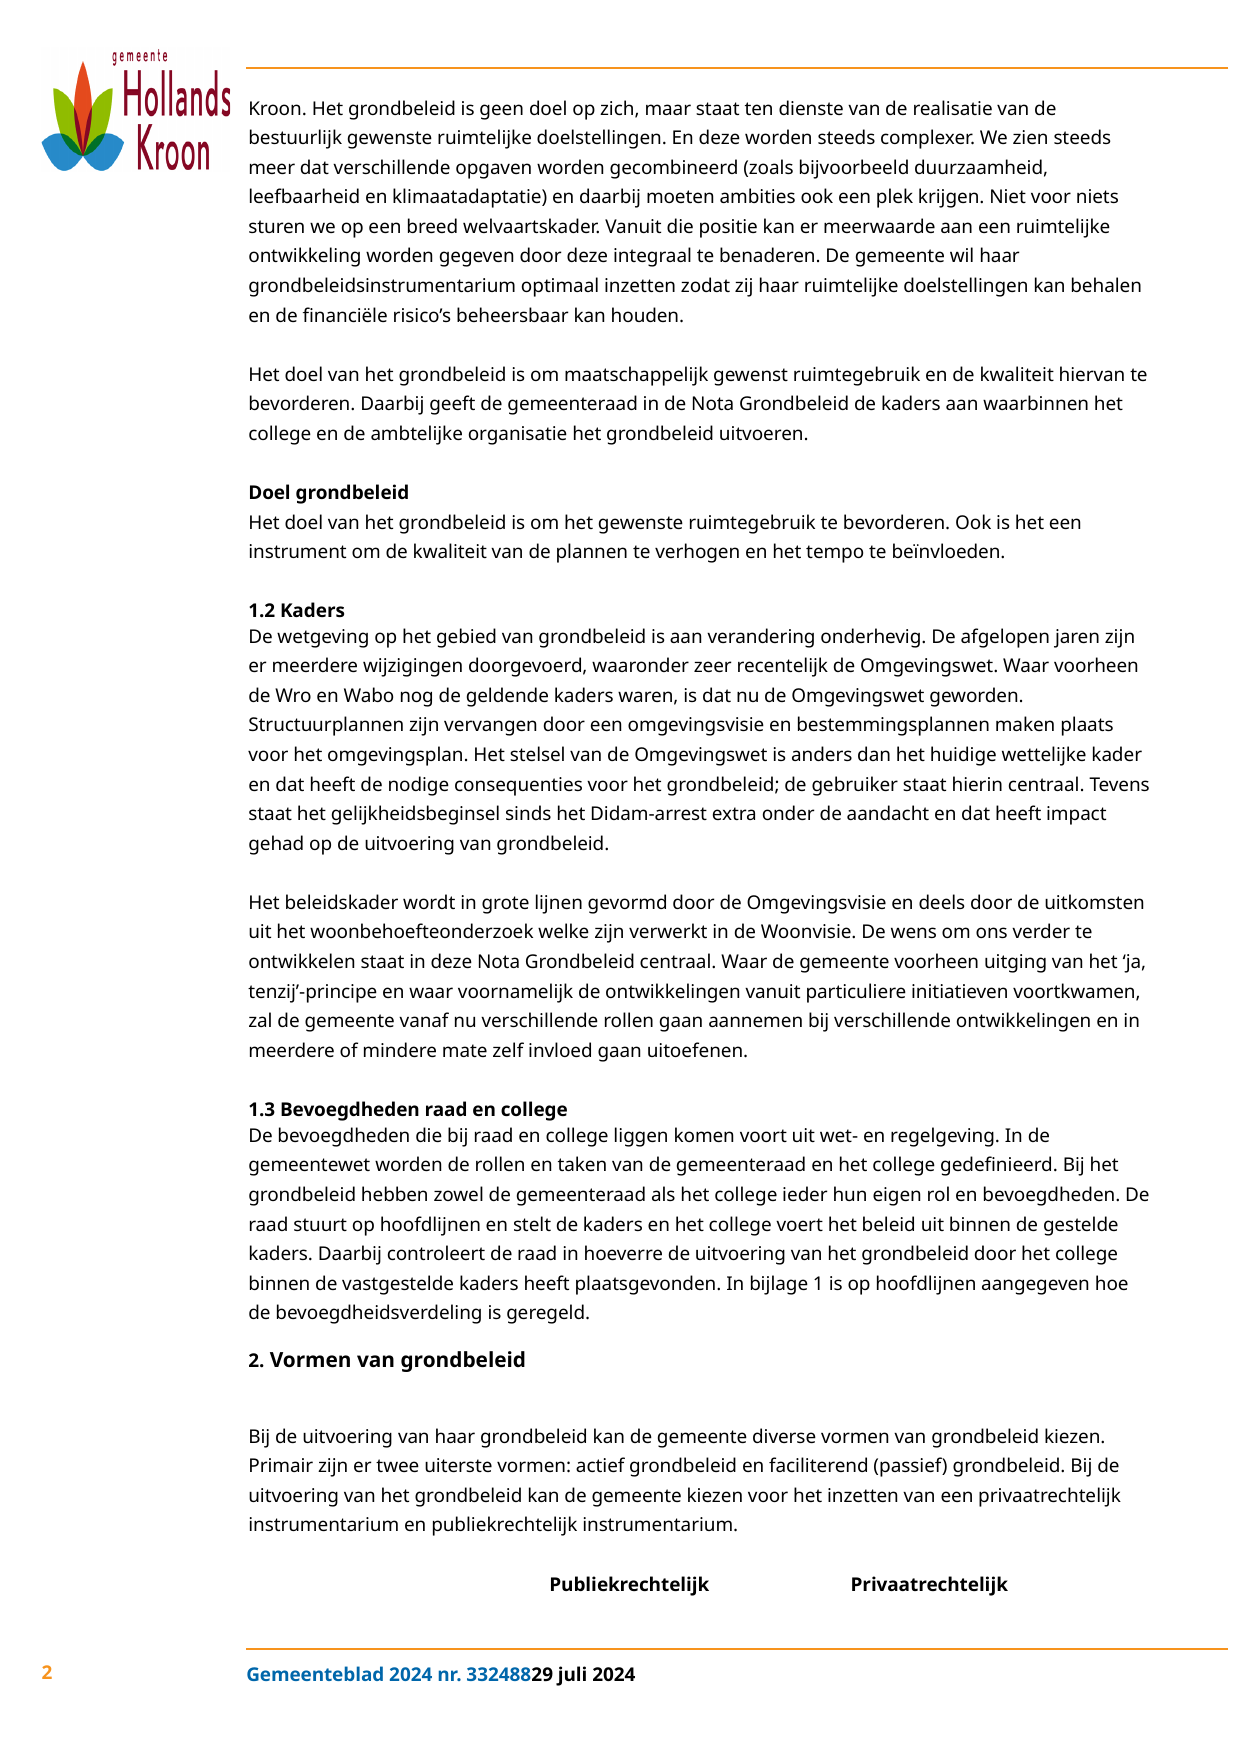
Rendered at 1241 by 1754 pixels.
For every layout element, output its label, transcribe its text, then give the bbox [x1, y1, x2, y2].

text 1.3 Bevoegdheden raad en college [248, 1096, 1152, 1122]
picture [41, 47, 231, 172]
text 2. Vormen van grondbeleid [248, 1345, 1152, 1373]
table_header Privaatrechtelijk [850, 1571, 1152, 1597]
table_header [248, 1571, 549, 1597]
text Het doel van het grondbeleid is om maatschappelijk gewenst ruimtegebruik en de kwaliteit hiervan te bevorderen. Daarbij geeft de gemeenteraad in de Nota Grondbeleid de kaders aan waarbinnen het college en de ambtelijke organisatie het grondbeleid uitvoeren. [248, 361, 1152, 446]
text Het beleidskader wordt in grote lijnen gevormd door de Omgevingsvisie en deels door de uitkomsten uit het woonbehoefteonderzoek welke zijn verwerkt in de Woonvisie. De wens om ons verder te ontwikkelen staat in deze Nota Grondbeleid centraal. Waar de gemeente voorheen uitging van het ‘ja, tenzij’-principe en waar voornamelijk de ontwikkelingen vanuit particuliere initiatieven voortkwamen, zal de gemeente vanaf nu verschillende rollen gaan aannemen bij verschillende ontwikkelingen en in meerdere of mindere mate zelf invloed gaan uitoefenen. [248, 889, 1152, 1063]
table_header Publiekrechtelijk [549, 1571, 850, 1597]
text Kroon. Het grondbeleid is geen doel op zich, maar staat ten dienste van de realisatie van de bestuurlijk gewenste ruimtelijke doelstellingen. En deze worden steeds complexer. We zien steeds meer dat verschillende opgaven worden gecombineerd (zoals bijvoorbeeld duurzaamheid, leefbaarheid en klimaatadaptatie) en daarbij moeten ambities ook een plek krijgen. Niet voor niets sturen we op een breed welvaartskader. Vanuit die positie kan er meerwaarde aan een ruimtelijke ontwikkeling worden gegeven door deze integraal te benaderen. De gemeente wil haar grondbeleidsinstrumentarium optimaal inzetten zodat zij haar ruimtelijke doelstellingen kan behalen en de financiële risico’s beheersbaar kan houden. [248, 95, 1152, 328]
table_header Doel grondbeleid Het doel van het grondbeleid is om het gewenste ruimtegebruik te bevorderen. Ook is het een instrument om de kwaliteit van de plannen te verhogen en het tempo te beïnvloeden. [248, 480, 1152, 564]
text De wetgeving op het gebied van grondbeleid is aan verandering onderhevig. De afgelopen jaren zijn er meerdere wijzigingen doorgevoerd, waaronder zeer recentelijk de Omgevingswet. Waar voorheen de Wro en Wabo nog de geldende kaders waren, is dat nu de Omgevingswet geworden. Structuurplannen zijn vervangen door een omgevingsvisie en bestemmingsplannen maken plaats voor het omgevingsplan. Het stelsel van de Omgevingswet is anders dan het huidige wettelijke kader en dat heeft de nodige consequenties voor het grondbeleid; de gebruiker staat hierin centraal. Tevens staat het gelijkheidsbeginsel sinds het Didam-arrest extra onder de aandacht en dat heeft impact gehad op de uitvoering van grondbeleid. [248, 623, 1152, 856]
text 1.2 Kaders [248, 597, 1152, 623]
text Bij de uitvoering van haar grondbeleid kan de gemeente diverse vormen van grondbeleid kiezen. Primair zijn er twee uiterste vormen: actief grondbeleid en faciliterend (passief) grondbeleid. Bij de uitvoering van het grondbeleid kan de gemeente kiezen voor het inzetten van een privaatrechtelijk instrumentarium en publiekrechtelijk instrumentarium. [248, 1423, 1152, 1537]
text De bevoegdheden die bij raad en college liggen komen voort uit wet- en regelgeving. In de gemeentewet worden de rollen en taken van de gemeenteraad en het college gedefinieerd. Bij het grondbeleid hebben zowel de gemeenteraad als het college ieder hun eigen rol en bevoegdheden. De raad stuurt op hoofdlijnen en stelt de kaders en het college voert het beleid uit binnen de gestelde kaders. Daarbij controleert de raad in hoeverre de uitvoering van het grondbeleid door het college binnen de vastgestelde kaders heeft plaatsgevonden. In bijlage 1 is op hoofdlijnen aangegeven hoe de bevoegdheidsverdeling is geregeld. [248, 1122, 1152, 1325]
